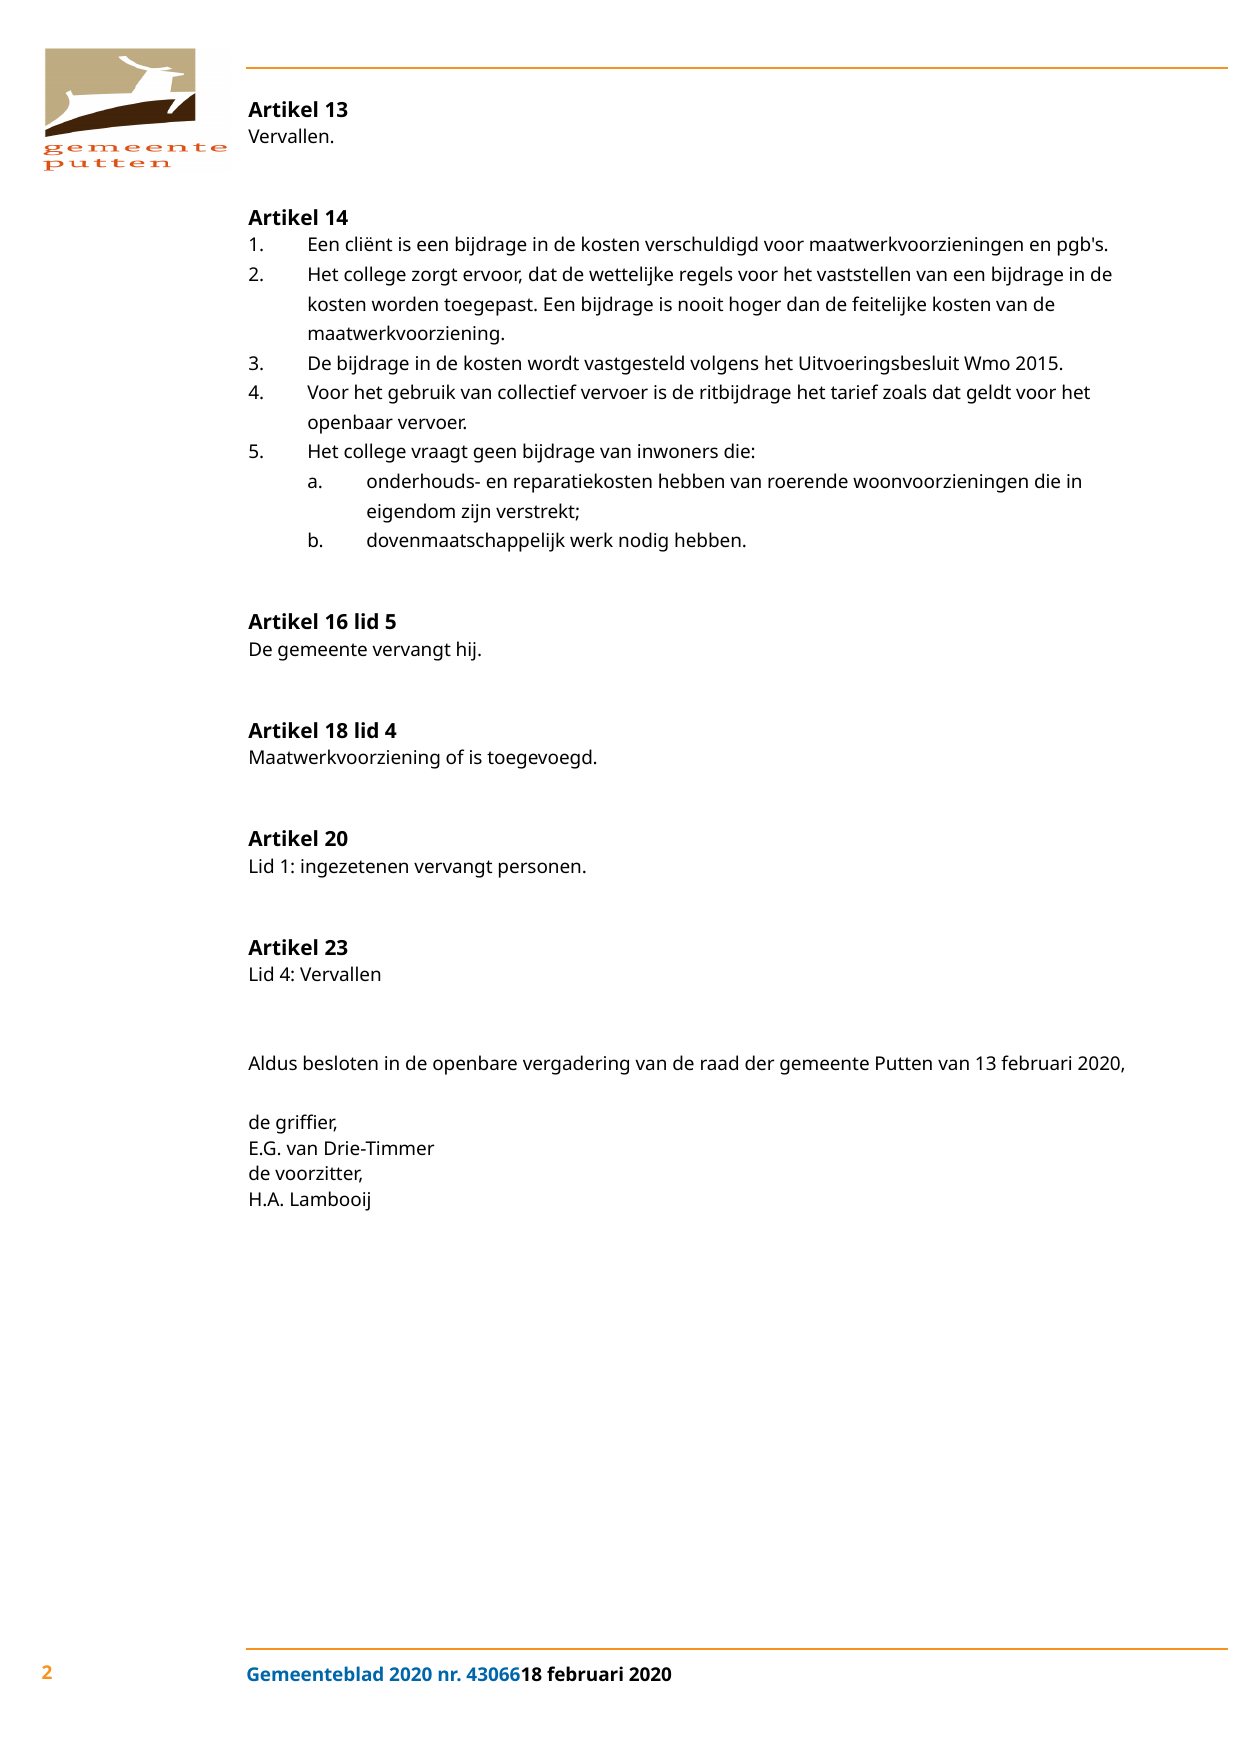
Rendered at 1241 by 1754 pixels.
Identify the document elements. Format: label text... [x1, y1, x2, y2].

text Artikel 20 [248, 824, 1152, 853]
text Artikel 18 lid 4 [248, 716, 1152, 744]
text Artikel 13 [248, 95, 1152, 123]
text H.A. Lambooij [248, 1186, 1152, 1212]
text Artikel 14 [248, 203, 1152, 232]
text Aldus besloten in de openbare vergadering van de raad der gemeente Putten van 13 februari 2020, [248, 1050, 1152, 1076]
list onderhouds- en reparatiekosten hebben van roerende woonvoorzieningen die in eigendom zijn verstrekt; [307, 468, 1152, 524]
text De gemeente vervangt hij. [248, 636, 1152, 662]
text Maatwerkvoorziening of is toegevoegd. [248, 744, 1152, 770]
text de voorzitter, [248, 1161, 1152, 1186]
text de griffier, [248, 1109, 1152, 1135]
list Voor het gebruik van collectief vervoer is de ritbijdrage het tarief zoals dat geldt voor het openbaar vervoer. [248, 379, 1152, 435]
text Vervallen. [248, 123, 1152, 149]
text Lid 4: Vervallen [248, 961, 1152, 987]
text Lid 1: ingezetenen vervangt personen. [248, 853, 1152, 878]
text Artikel 23 [248, 933, 1152, 961]
list dovenmaatschappelijk werk nodig hebben. [307, 527, 1152, 553]
text Artikel 16 lid 5 [248, 607, 1152, 636]
text E.G. van Drie-Timmer [248, 1135, 1152, 1161]
list Een cliënt is een bijdrage in de kosten verschuldigd voor maatwerkvoorzieningen en pgb's. [248, 232, 1152, 257]
list Het college vraagt geen bijdrage van inwoners die: [248, 439, 1152, 464]
picture [41, 47, 231, 172]
list Het college zorgt ervoor, dat de wettelijke regels voor het vaststellen van een bijdrage in de kosten worden toegepast. Een bijdrage is nooit hoger dan de feitelijke kosten van de maatwerkvoorziening. [248, 261, 1152, 346]
list De bijdrage in de kosten wordt vastgesteld volgens het Uitvoeringsbesluit Wmo 2015. [248, 350, 1152, 376]
